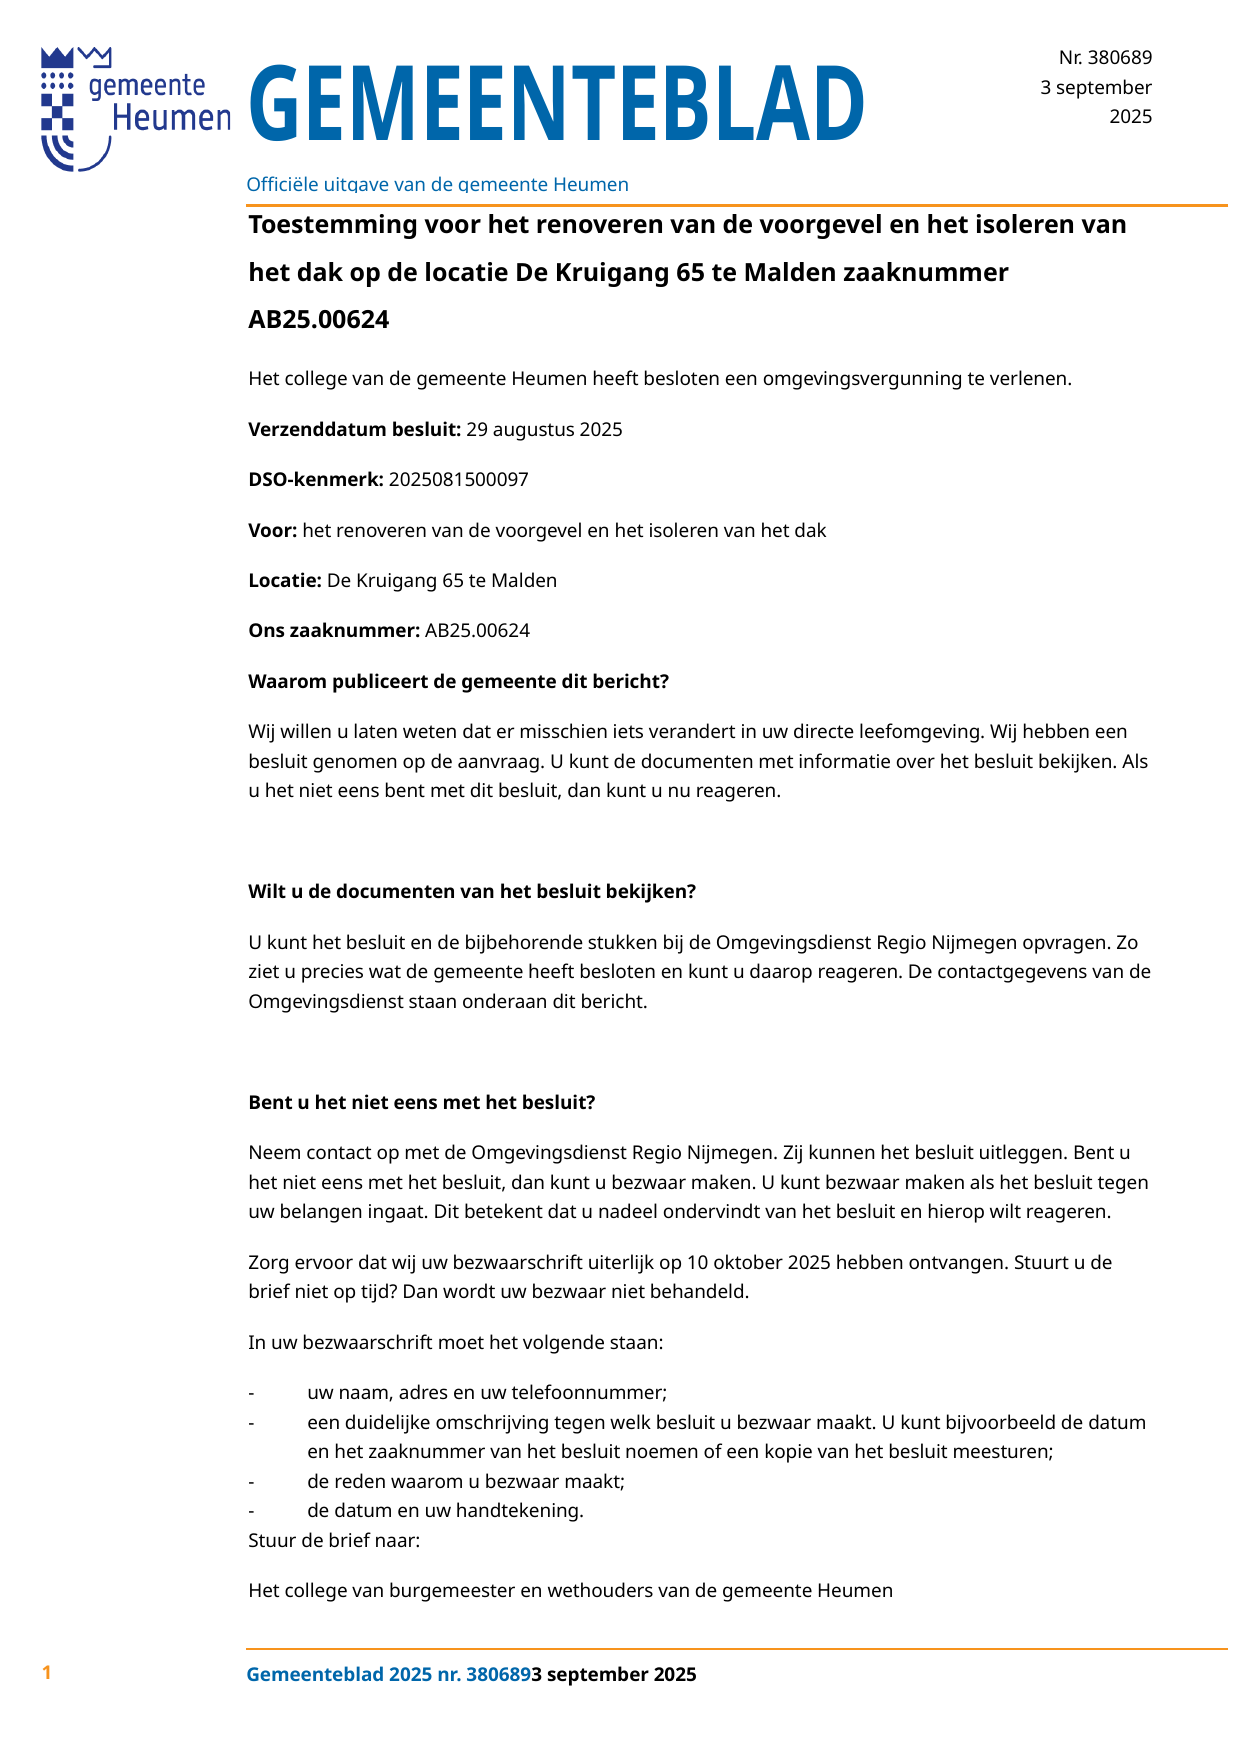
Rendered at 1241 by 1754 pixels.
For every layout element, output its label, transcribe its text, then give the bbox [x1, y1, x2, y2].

text Wij willen u laten weten dat er misschien iets verandert in uw directe leefomgeving. Wij hebben een besluit genomen op de aanvraag. U kunt de documenten met informatie over het besluit bekijken. Als u het niet eens bent met dit besluit, dan kunt u nu reageren. [248, 718, 1152, 803]
picture [41, 47, 231, 172]
list de datum en uw handtekening. [248, 1498, 1152, 1523]
list een duidelijke omschrijving tegen welk besluit u bezwaar maakt. U kunt bijvoorbeeld de datum en het zaaknummer van het besluit noemen of een kopie van het besluit meesturen; [248, 1409, 1152, 1464]
text Stuur de brief naar: [248, 1527, 1152, 1553]
text Bent u het niet eens met het besluit? [248, 1089, 1152, 1114]
text Het college van de gemeente Heumen heeft besloten een omgevingsvergunning te verlenen. [248, 366, 1152, 391]
text Verzenddatum besluit: 29 augustus 2025 [248, 416, 1152, 442]
text Voor: het renoveren van de voorgevel en het isoleren van het dak [248, 517, 1152, 542]
text Wilt u de documenten van het besluit bekijken? [248, 878, 1152, 904]
text In uw bezwaarschrift moet het volgende staan: [248, 1329, 1152, 1354]
text U kunt het besluit en de bijbehorende stukken bij de Omgevingsdienst Regio Nijmegen opvragen. Zo ziet u precies wat de gemeente heeft besloten en kunt u daarop reageren. De contactgegevens van de Omgevingsdienst staan onderaan dit bericht. [248, 929, 1152, 1014]
text Neem contact op met de Omgevingsdienst Regio Nijmegen. Zij kunnen het besluit uitleggen. Bent u het niet eens met het besluit, dan kunt u bezwaar maken. U kunt bezwaar maken als het besluit tegen uw belangen ingaat. Dit betekent dat u nadeel ondervindt van het besluit en hierop wilt reageren. [248, 1139, 1152, 1224]
text Het college van burgemeester en wethouders van de gemeente Heumen [248, 1578, 1152, 1603]
text Toestemming voor het renoveren van de voorgevel en het isoleren van het dak op de locatie De Kruigang 65 te Malden zaaknummer AB25.00624 [248, 207, 1152, 336]
list de reden waarom u bezwaar maakt; [248, 1468, 1152, 1494]
text Zorg ervoor dat wij uw bezwaarschrift uiterlijk op 10 oktober 2025 hebben ontvangen. Stuurt u de brief niet op tijd? Dan wordt uw bezwaar niet behandeld. [248, 1249, 1152, 1304]
text Locatie: De Kruigang 65 te Malden [248, 567, 1152, 593]
text Waarom publiceert de gemeente dit bericht? [248, 668, 1152, 694]
list uw naam, adres en uw telefoonnummer; [248, 1379, 1152, 1405]
text Ons zaaknummer: AB25.00624 [248, 618, 1152, 643]
text DSO-kenmerk: 2025081500097 [248, 466, 1152, 492]
